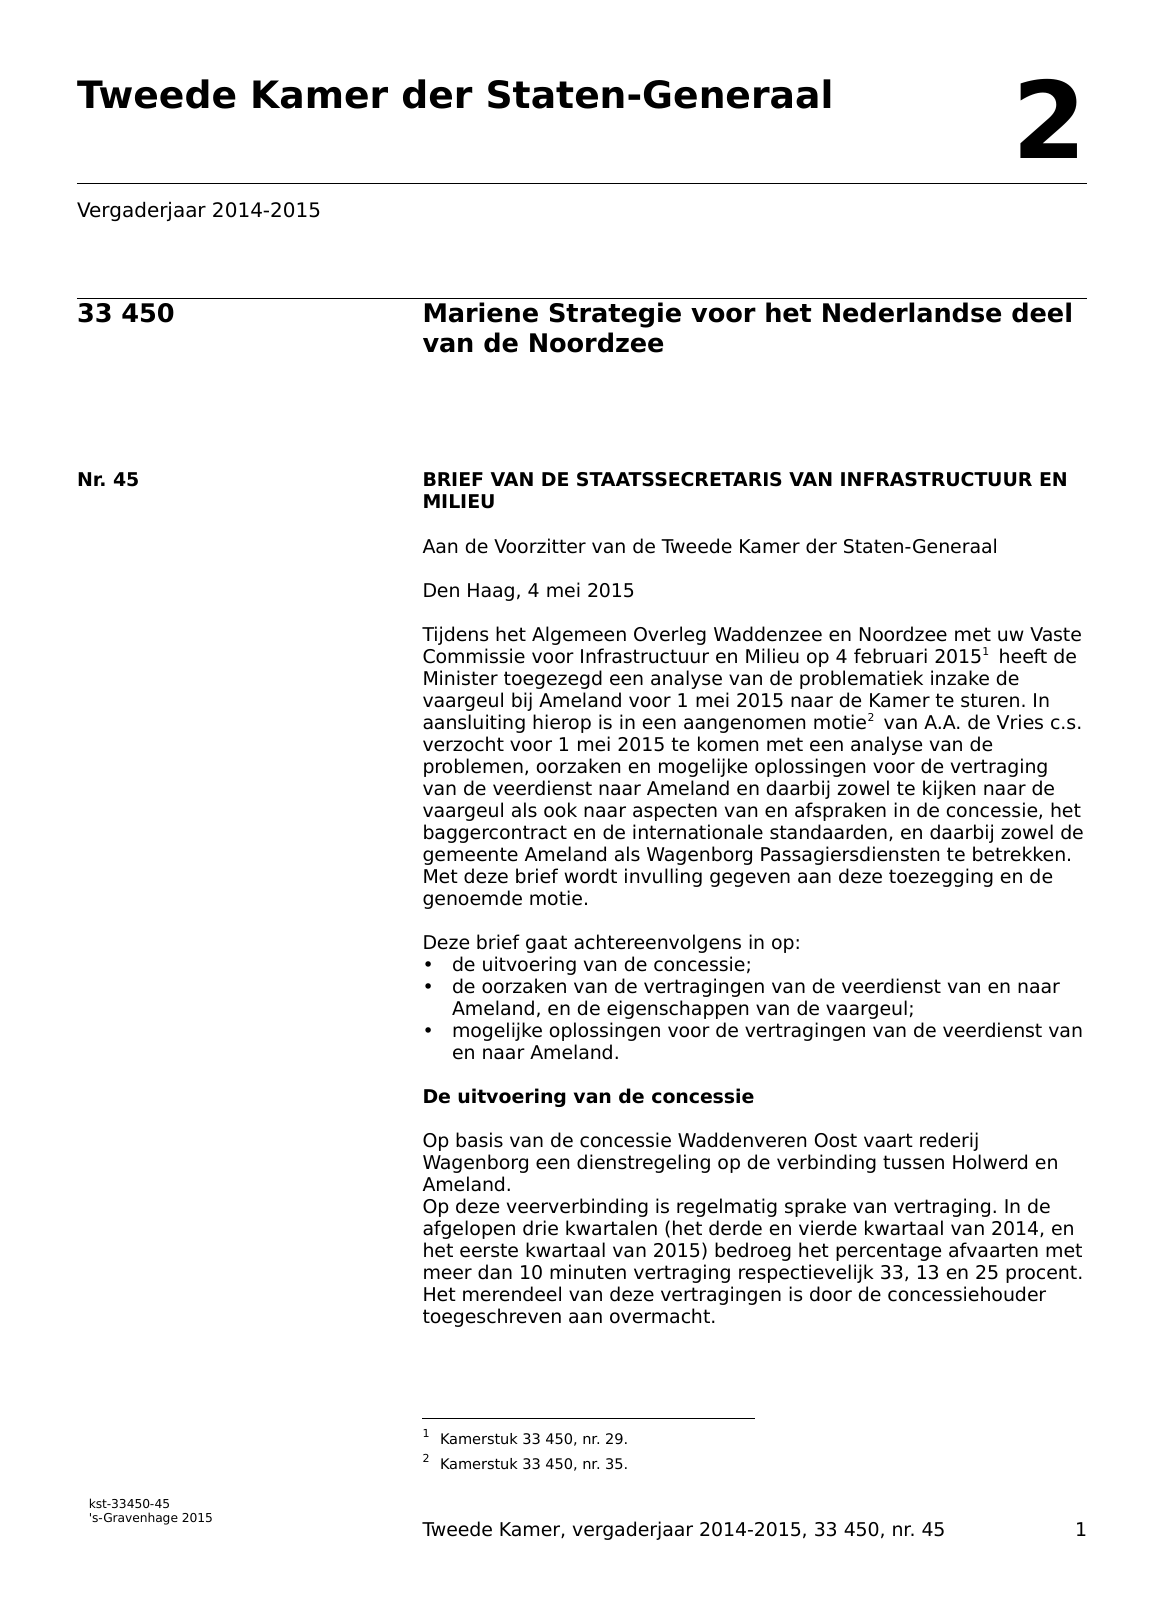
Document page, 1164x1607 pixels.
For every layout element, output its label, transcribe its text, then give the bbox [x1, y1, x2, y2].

text kst-33450-45 [88, 1497, 323, 1511]
text 's-Gravenhage 2015 [88, 1511, 323, 1525]
table_header 2 [886, 59, 1087, 183]
text • de oorzaken van de vertragingen van de veerdienst van en naar Ameland, en de eigenschappen van de vaargeul; [422, 976, 1087, 1020]
table_cell Vergaderjaar 2014-2015 [77, 184, 1087, 298]
text Op basis van de concessie Waddenveren Oost vaart rederij Wagenborg een dienstregeling op de verbinding tussen Holwerd en Ameland. [422, 1130, 1087, 1196]
text Den Haag, 4 mei 2015 [422, 580, 1087, 602]
text Aan de Voorzitter van de Tweede Kamer der Staten-Generaal [422, 536, 1087, 557]
text Op deze veerverbinding is regelmatig sprake van vertraging. In de afgelopen drie kwartalen (het derde en vierde kwartaal van 2014, en het eerste kwartaal van 2015) bedroeg het percentage afvaarten met meer dan 10 minuten vertraging respectievelijk 33, 13 en 25 procent. Het merendeel van deze vertragingen is door de concessiehouder toegeschreven aan overmacht. [422, 1196, 1087, 1328]
subtitle De uitvoering van de concessie [422, 1086, 1087, 1108]
text Kamerstuk 33 450, nr. 29. [422, 1427, 1087, 1449]
text Met deze brief wordt invulling gegeven aan deze toezegging en de genoemde motie. [422, 866, 1087, 909]
text Tijdens het Algemeen Overleg Waddenzee en Noordzee met uw Vaste Commissie voor Infrastructuur en Milieu op 4 februari 2015 heeft de Minister toegezegd een analyse van de problematiek inzake de vaargeul bij Ameland voor 1 mei 2015 naar de Kamer te sturen. In aansluiting hierop is in een aangenomen motie van A.A. de Vries c.s. verzocht voor 1 mei 2015 te komen met een analyse van de problemen, oorzaken en mogelijke oplossingen voor de vertraging van de veerdienst naar Ameland en daarbij zowel te kijken naar de vaargeul als ook naar aspecten van en afspraken in de concessie, het baggercontract en de internationale standaarden, en daarbij zowel de gemeente Ameland als Wagenborg Passagiersdiensten te betrekken. [422, 624, 1087, 866]
table_header Tweede Kamer der Staten-Generaal [77, 59, 886, 183]
text Kamerstuk 33 450, nr. 35. [422, 1452, 1087, 1474]
text Deze brief gaat achtereenvolgens in op: [422, 932, 1087, 954]
subtitle Nr. 45 BRIEF VAN DE STAATSSECRETARIS VAN INFRASTRUCTUUR EN MILIEU [77, 469, 1087, 513]
text • de uitvoering van de concessie; [422, 954, 1087, 976]
text • mogelijke oplossingen voor de vertragingen van de veerdienst van en naar Ameland. [422, 1020, 1087, 1064]
subtitle 33 450 Mariene Strategie voor het Nederlandse deel van de Noordzee [77, 299, 1087, 358]
